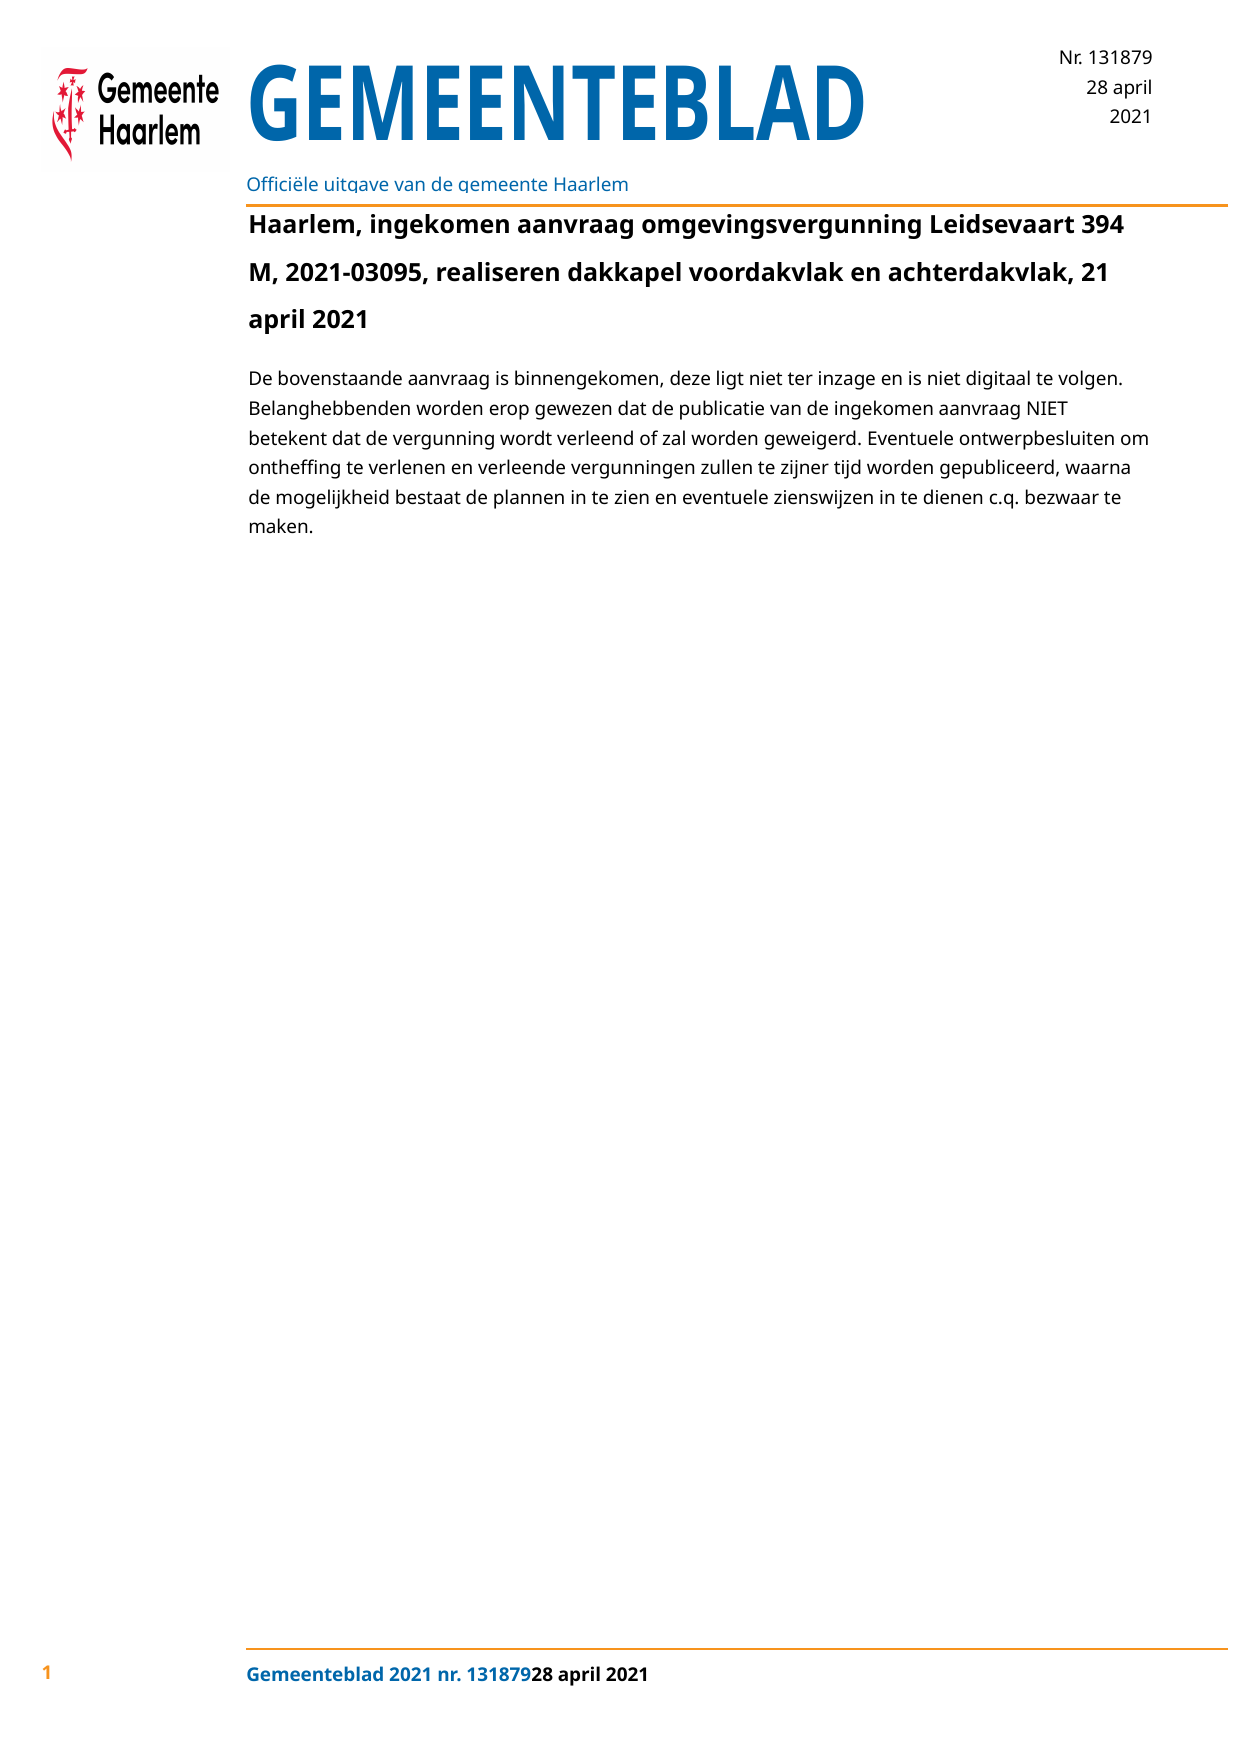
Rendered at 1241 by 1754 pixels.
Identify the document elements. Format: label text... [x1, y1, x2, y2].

text Haarlem, ingekomen aanvraag omgevingsvergunning Leidsevaart 394 M, 2021-03095, realiseren dakkapel voordakvlak en achterdakvlak, 21 april 2021 [248, 207, 1152, 336]
picture [41, 47, 231, 172]
text De bovenstaande aanvraag is binnengekomen, deze ligt niet ter inzage en is niet digitaal te volgen. Belanghebbenden worden erop gewezen dat de publicatie van de ingekomen aanvraag NIET betekent dat de vergunning wordt verleend of zal worden geweigerd. Eventuele ontwerpbesluiten om ontheffing te verlenen en verleende vergunningen zullen te zijner tijd worden gepubliceerd, waarna de mogelijkheid bestaat de plannen in te zien en eventuele zienswijzen in te dienen c.q. bezwaar te maken. [248, 366, 1152, 539]
